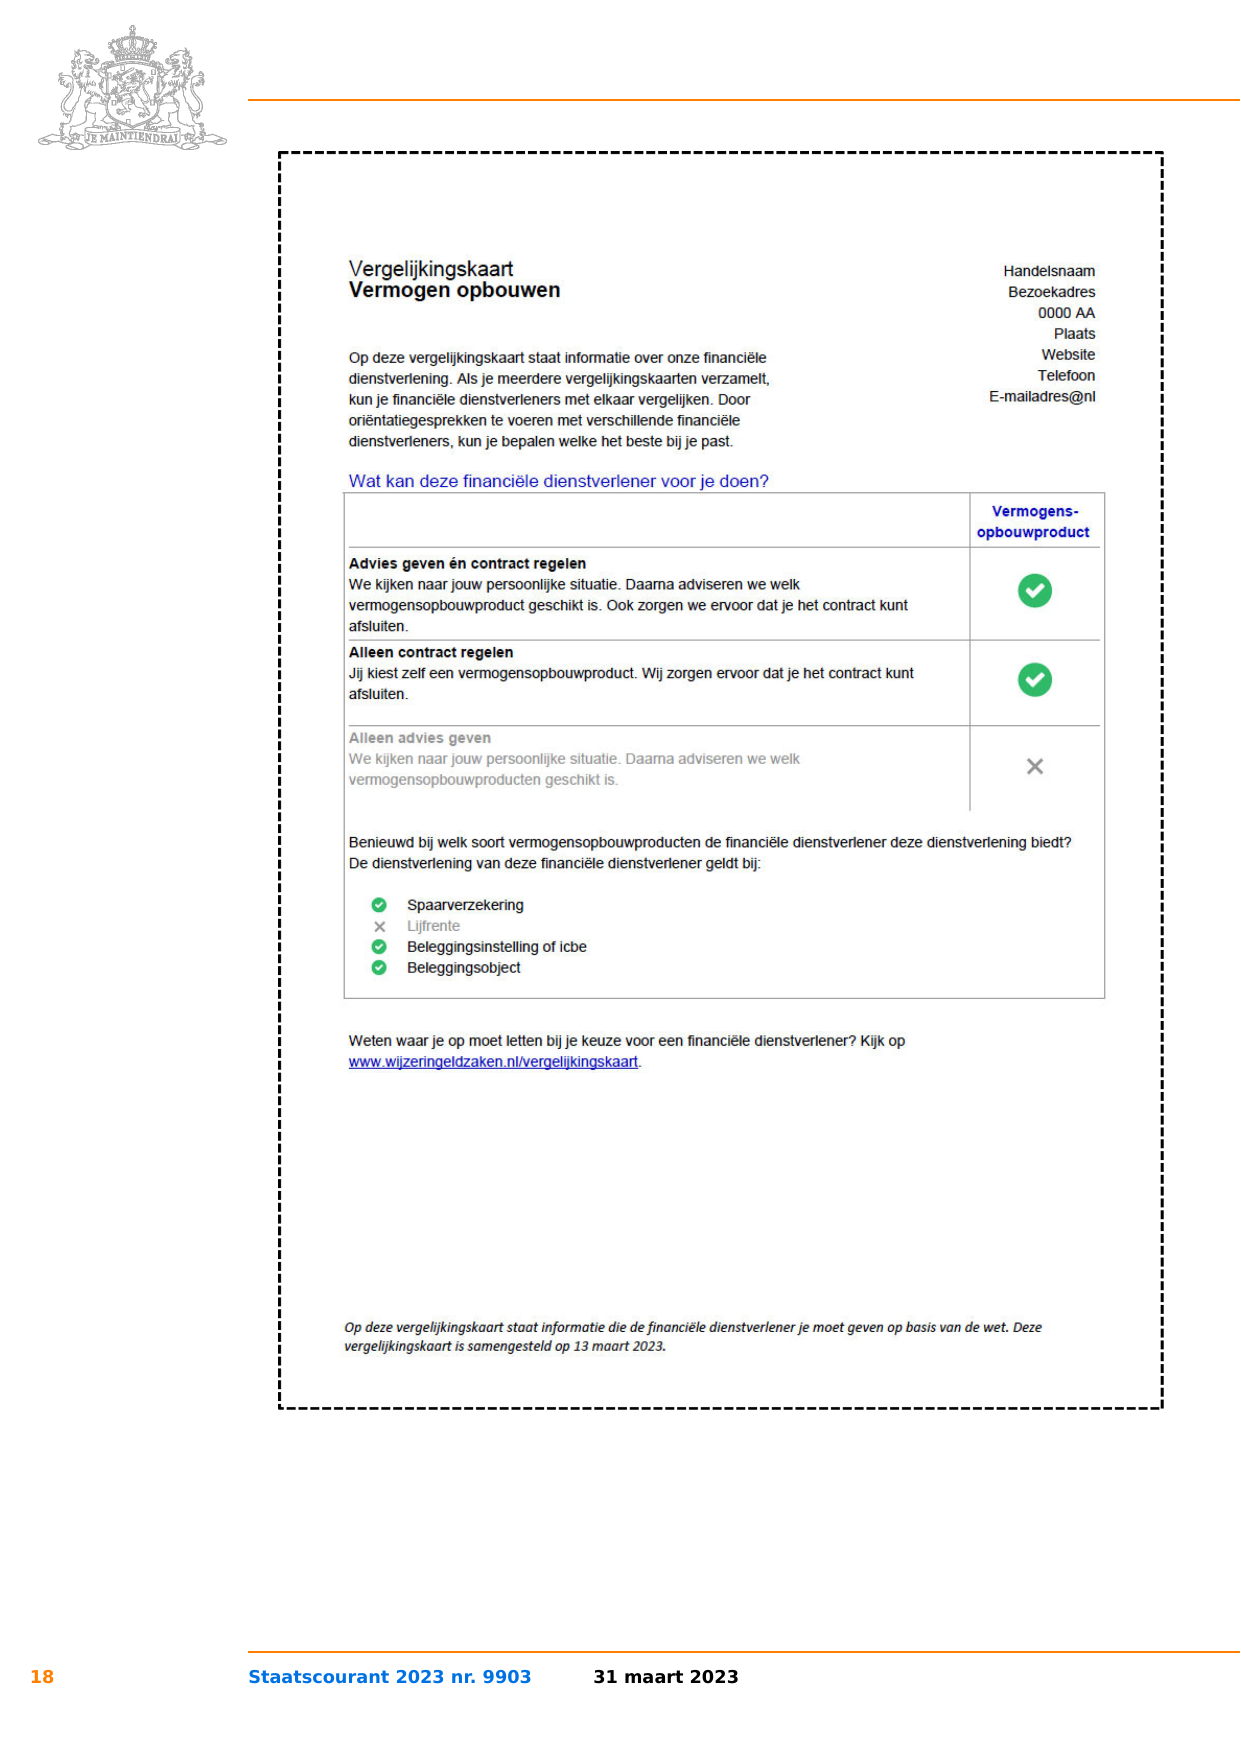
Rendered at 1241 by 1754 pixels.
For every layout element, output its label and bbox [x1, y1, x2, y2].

picture [38, 25, 227, 150]
picture [278, 151, 1164, 1410]
